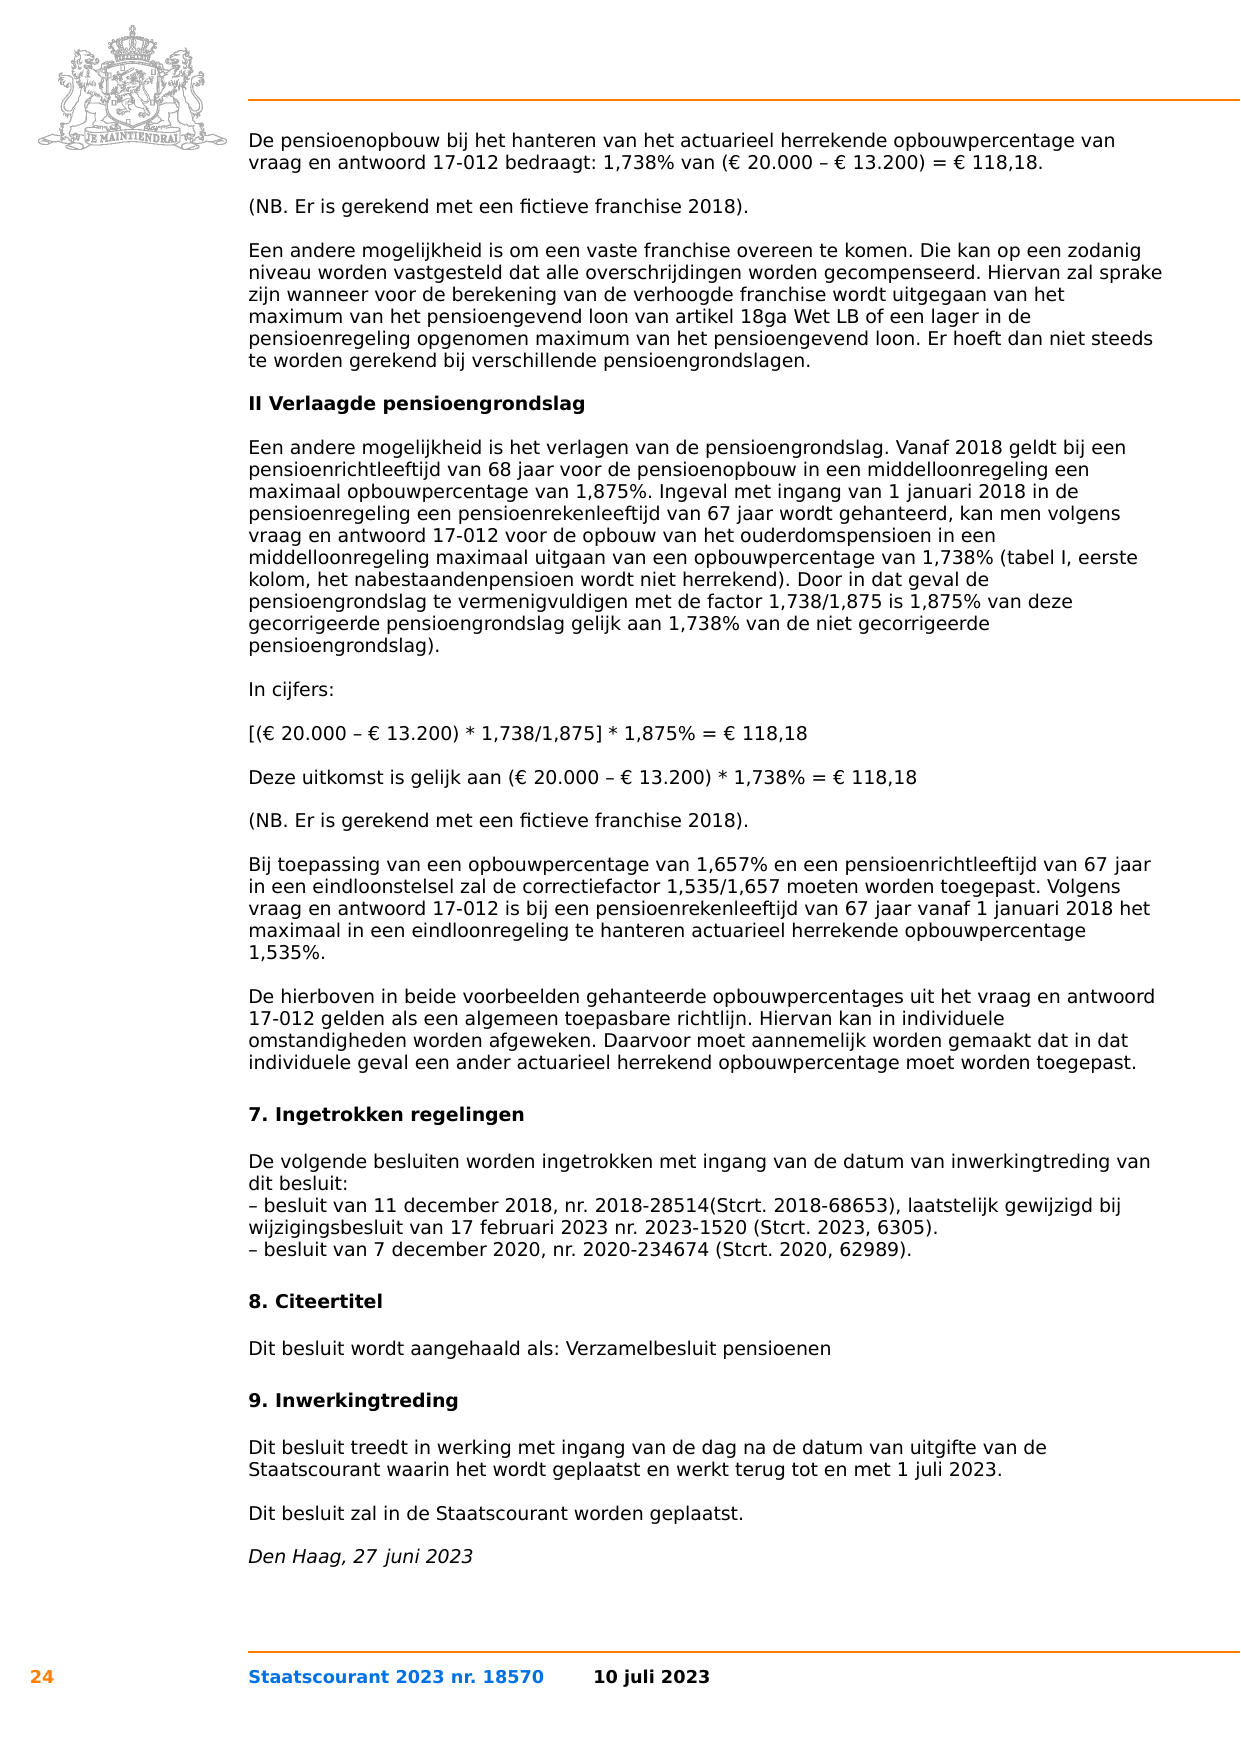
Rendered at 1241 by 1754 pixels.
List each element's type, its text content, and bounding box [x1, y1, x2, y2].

picture [38, 25, 227, 150]
text Dit besluit treedt in werking met ingang van de dag na de datum van uitgifte van de Staatscourant waarin het wordt geplaatst en werkt terug tot en met 1 juli 2023. [248, 1437, 1163, 1481]
text Een andere mogelijkheid is om een vaste franchise overeen te komen. Die kan op een zodanig niveau worden vastgesteld dat alle overschrijdingen worden gecompenseerd. Hiervan zal sprake zijn wanneer voor de berekening van de verhoogde franchise wordt uitgegaan van het maximum van het pensioengevend loon van artikel 18ga Wet LB of een lager in de pensioenregeling opgenomen maximum van het pensioengevend loon. Er hoeft dan niet steeds te worden gerekend bij verschillende pensioengrondslagen. [248, 239, 1163, 371]
text In cijfers: [248, 679, 1163, 701]
text De pensioenopbouw bij het hanteren van het actuarieel herrekende opbouwpercentage van vraag en antwoord 17-012 bedraagt: 1,738% van (€ 20.000 – € 13.200) = € 118,18. [248, 130, 1163, 174]
text Deze uitkomst is gelijk aan (€ 20.000 – € 13.200) * 1,738% = € 118,18 [248, 767, 1163, 788]
subtitle II Verlaagde pensioengrondslag [248, 393, 1163, 415]
text Dit besluit wordt aangehaald als: Verzamelbesluit pensioenen [248, 1338, 1163, 1360]
text Den Haag, 27 juni 2023 [248, 1546, 1163, 1568]
text (NB. Er is gerekend met een fictieve franchise 2018). [248, 810, 1163, 832]
text (NB. Er is gerekend met een fictieve franchise 2018). [248, 196, 1163, 218]
text De hierboven in beide voorbeelden gehanteerde opbouwpercentages uit het vraag en antwoord 17-012 gelden als een algemeen toepasbare richtlijn. Hiervan kan in individuele omstandigheden worden afgeweken. Daarvoor moet aannemelijk worden gemaakt dat in dat individuele geval een ander actuarieel herrekend opbouwpercentage moet worden toegepast. [248, 986, 1163, 1074]
text – besluit van 11 december 2018, nr. 2018-28514(Stcrt. 2018-68653), laatstelijk gewijzigd bij wijzigingsbesluit van 17 februari 2023 nr. 2023-1520 (Stcrt. 2023, 6305). [248, 1195, 1163, 1239]
text Bij toepassing van een opbouwpercentage van 1,657% en een pensioenrichtleeftijd van 67 jaar in een eindloonstelsel zal de correctiefactor 1,535/1,657 moeten worden toegepast. Volgens vraag en antwoord 17-012 is bij een pensioenrekenleeftijd van 67 jaar vanaf 1 januari 2018 het maximaal in een eindloonregeling te hanteren actuarieel herrekende opbouwpercentage 1,535%. [248, 854, 1163, 964]
subtitle 9. Inwerkingtreding [248, 1390, 1163, 1412]
text – besluit van 7 december 2020, nr. 2020-234674 (Stcrt. 2020, 62989). [248, 1239, 1163, 1261]
text Dit besluit zal in de Staatscourant worden geplaatst. [248, 1503, 1163, 1524]
text Een andere mogelijkheid is het verlagen van de pensioengrondslag. Vanaf 2018 geldt bij een pensioenrichtleeftijd van 68 jaar voor de pensioenopbouw in een middelloonregeling een maximaal opbouwpercentage van 1,875%. Ingeval met ingang van 1 januari 2018 in de pensioenregeling een pensioenrekenleeftijd van 67 jaar wordt gehanteerd, kan men volgens vraag en antwoord 17-012 voor de opbouw van het ouderdomspensioen in een middelloonregeling maximaal uitgaan van een opbouwpercentage van 1,738% (tabel I, eerste kolom, het nabestaandenpensioen wordt niet herrekend). Door in dat geval de pensioengrondslag te vermenigvuldigen met de factor 1,738/1,875 is 1,875% van deze gecorrigeerde pensioengrondslag gelijk aan 1,738% van de niet gecorrigeerde pensioengrondslag). [248, 437, 1163, 657]
text De volgende besluiten worden ingetrokken met ingang van de datum van inwerkingtreding van dit besluit: [248, 1151, 1163, 1195]
text [(€ 20.000 – € 13.200) * 1,738/1,875] * 1,875% = € 118,18 [248, 723, 1163, 745]
subtitle 7. Ingetrokken regelingen [248, 1104, 1163, 1126]
subtitle 8. Citeertitel [248, 1291, 1163, 1313]
